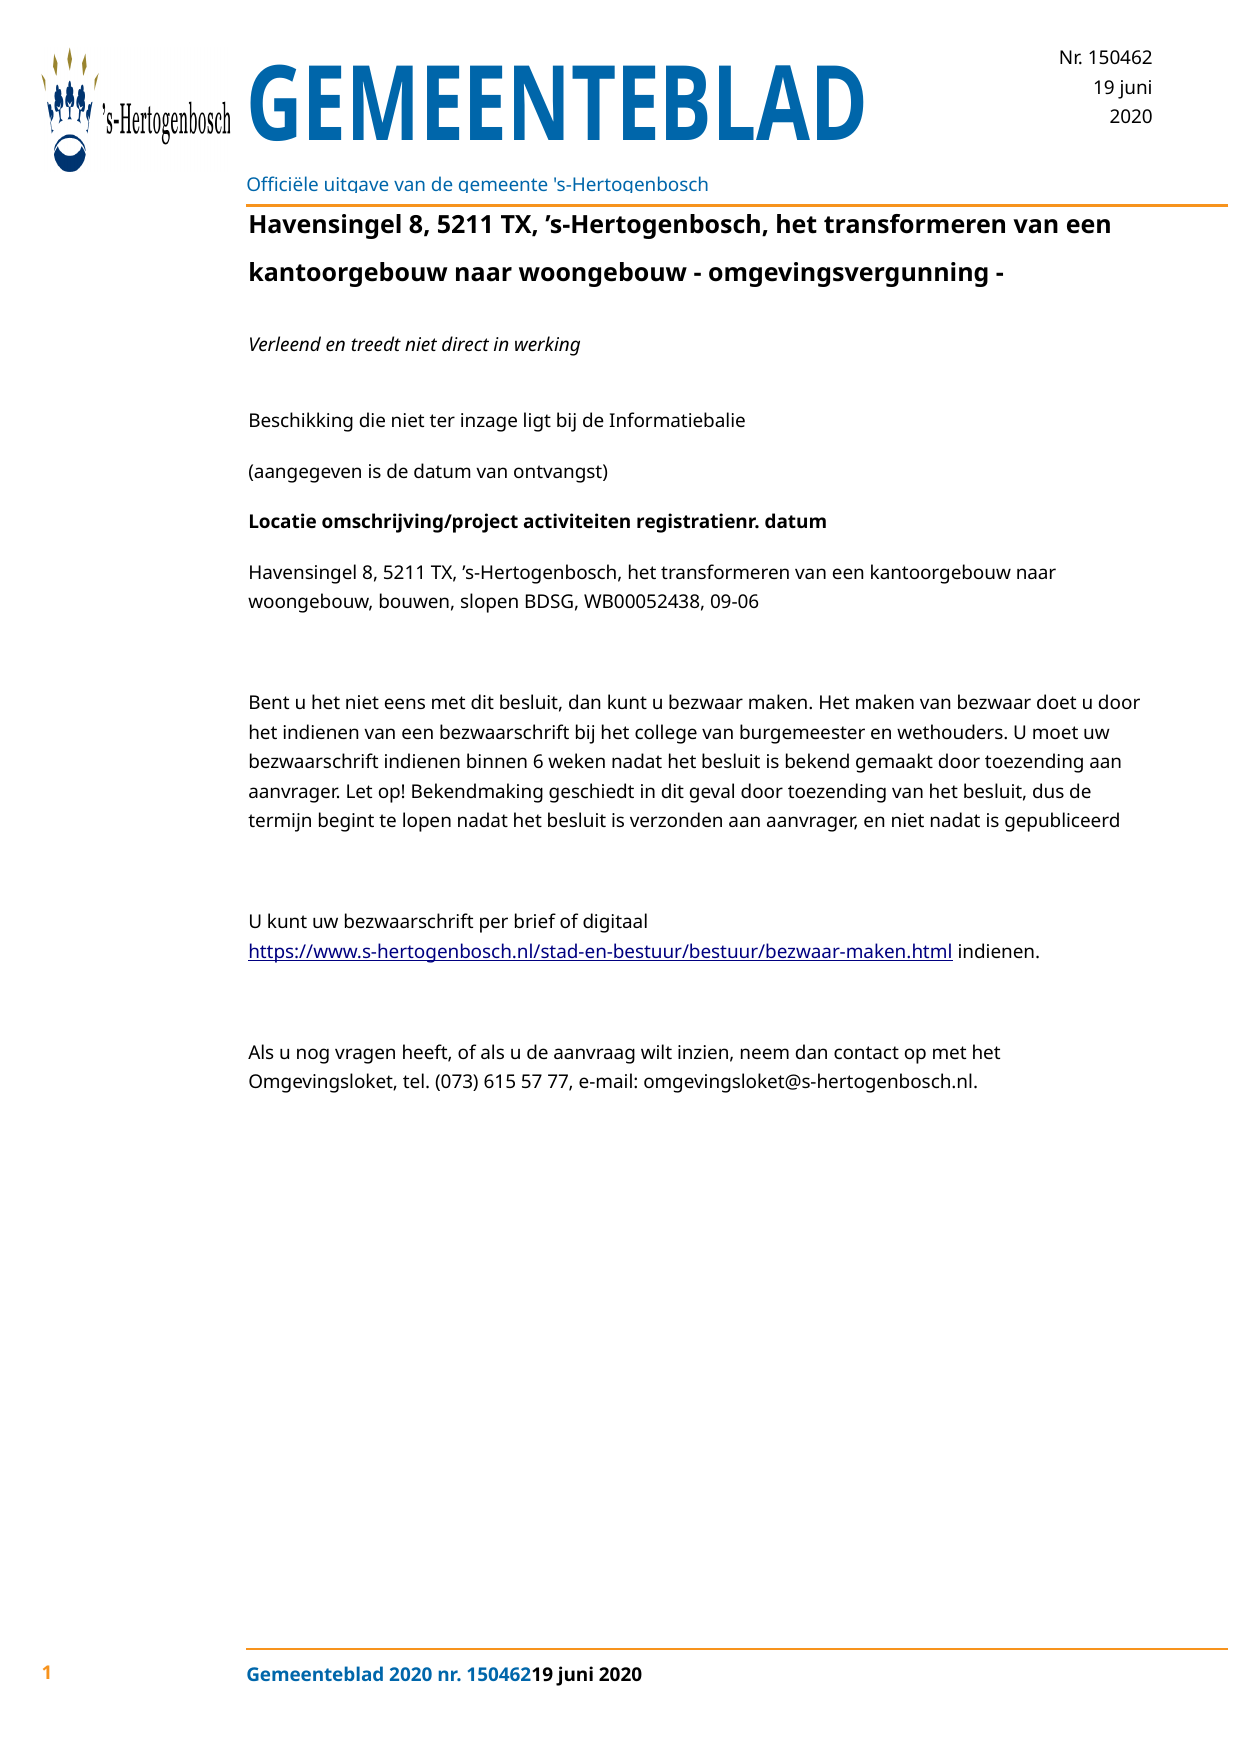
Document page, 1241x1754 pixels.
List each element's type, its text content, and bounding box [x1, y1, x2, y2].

text Bent u het niet eens met dit besluit, dan kunt u bezwaar maken. Het maken van bezwaar doet u door het indienen van een bezwaarschrift bij het college van burgemeester en wethouders. U moet uw bezwaarschrift indienen binnen 6 weken nadat het besluit is bekend gemaakt door toezending aan aanvrager. Let op! Bekendmaking geschiedt in dit geval door toezending van het besluit, dus de termijn begint te lopen nadat het besluit is verzonden aan aanvrager, en niet nadat is gepubliceerd [248, 689, 1152, 833]
text Verleend en treedt niet direct in werking [248, 331, 1152, 357]
text Havensingel 8, 5211 TX, ’s-Hertogenbosch, het transformeren van een kantoorgebouw naar woongebouw - omgevingsvergunning - [248, 207, 1152, 288]
text Locatie omschrijving/project activiteiten registratienr. datum [248, 508, 1152, 534]
text (aangegeven is de datum van ontvangst) [248, 458, 1152, 484]
picture [41, 47, 231, 172]
text Havensingel 8, 5211 TX, ’s-Hertogenbosch, het transformeren van een kantoorgebouw naar woongebouw, bouwen, slopen BDSG, WB00052438, 09-06 [248, 559, 1152, 614]
text Beschikking die niet ter inzage ligt bij de Informatiebalie [248, 408, 1152, 433]
text U kunt uw bezwaarschrift per brief of digitaal https://www.s-hertogenbosch.nl/stad-en-bestuur/bestuur/bezwaar-maken.html indienen. [248, 908, 1152, 964]
text Als u nog vragen heeft, of als u de aanvraag wilt inzien, neem dan contact op met het Omgevingsloket, tel. (073) 615 57 77, e-mail: omgevingsloket@s-hertogenbosch.nl. [248, 1039, 1152, 1094]
